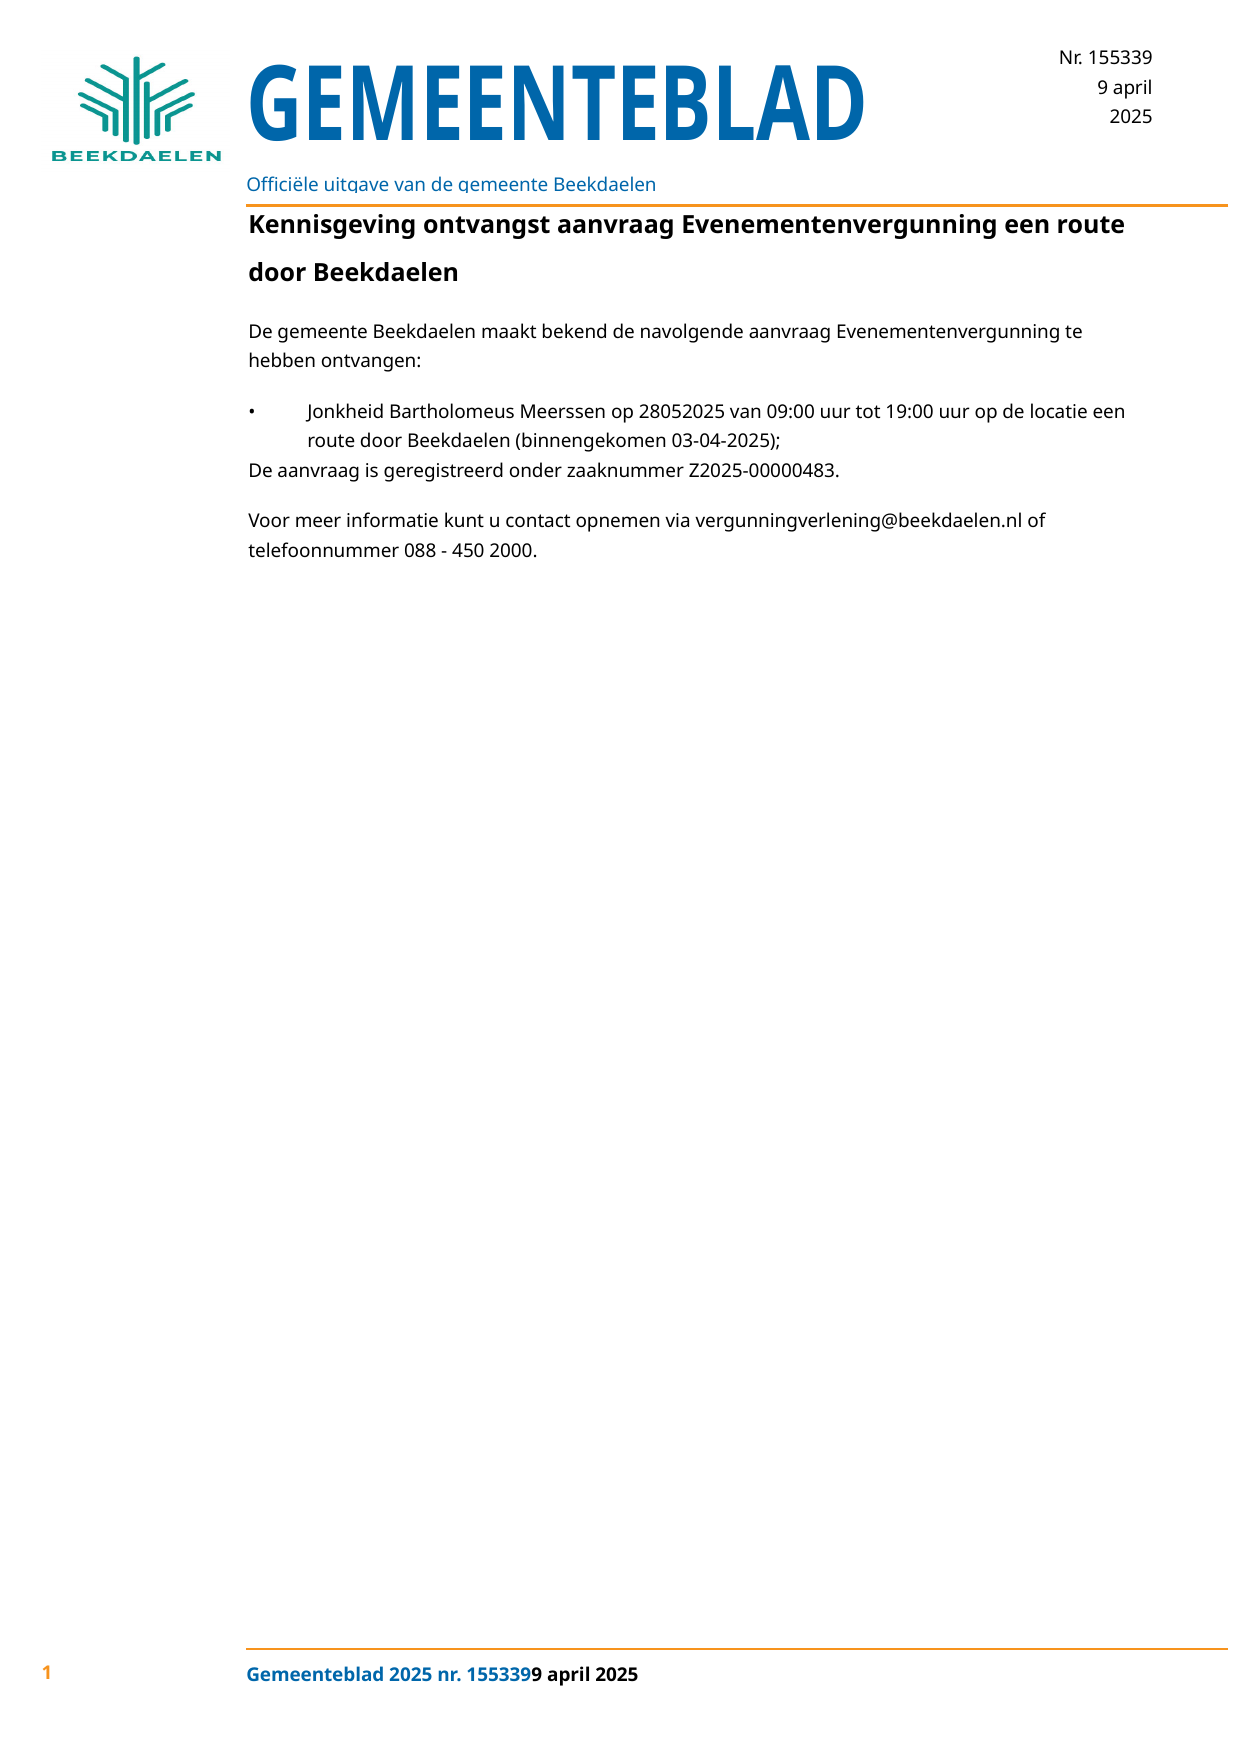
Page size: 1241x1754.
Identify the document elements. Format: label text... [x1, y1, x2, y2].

text De aanvraag is geregistreerd onder zaaknummer Z2025-00000483. [248, 457, 1152, 483]
text Kennisgeving ontvangst aanvraag Evenementenvergunning een route door Beekdaelen [248, 207, 1152, 288]
text Voor meer informatie kunt u contact opnemen via vergunningverlening@beekdaelen.nl of telefoonnummer 088 - 450 2000. [248, 507, 1152, 563]
list Jonkheid Bartholomeus Meerssen op 28052025 van 09:00 uur tot 19:00 uur op de locatie een route door Beekdaelen (binnengekomen 03-04-2025); [248, 398, 1152, 453]
text De gemeente Beekdaelen maakt bekend de navolgende aanvraag Evenementenvergunning te hebben ontvangen: [248, 318, 1152, 373]
picture [41, 47, 231, 172]
